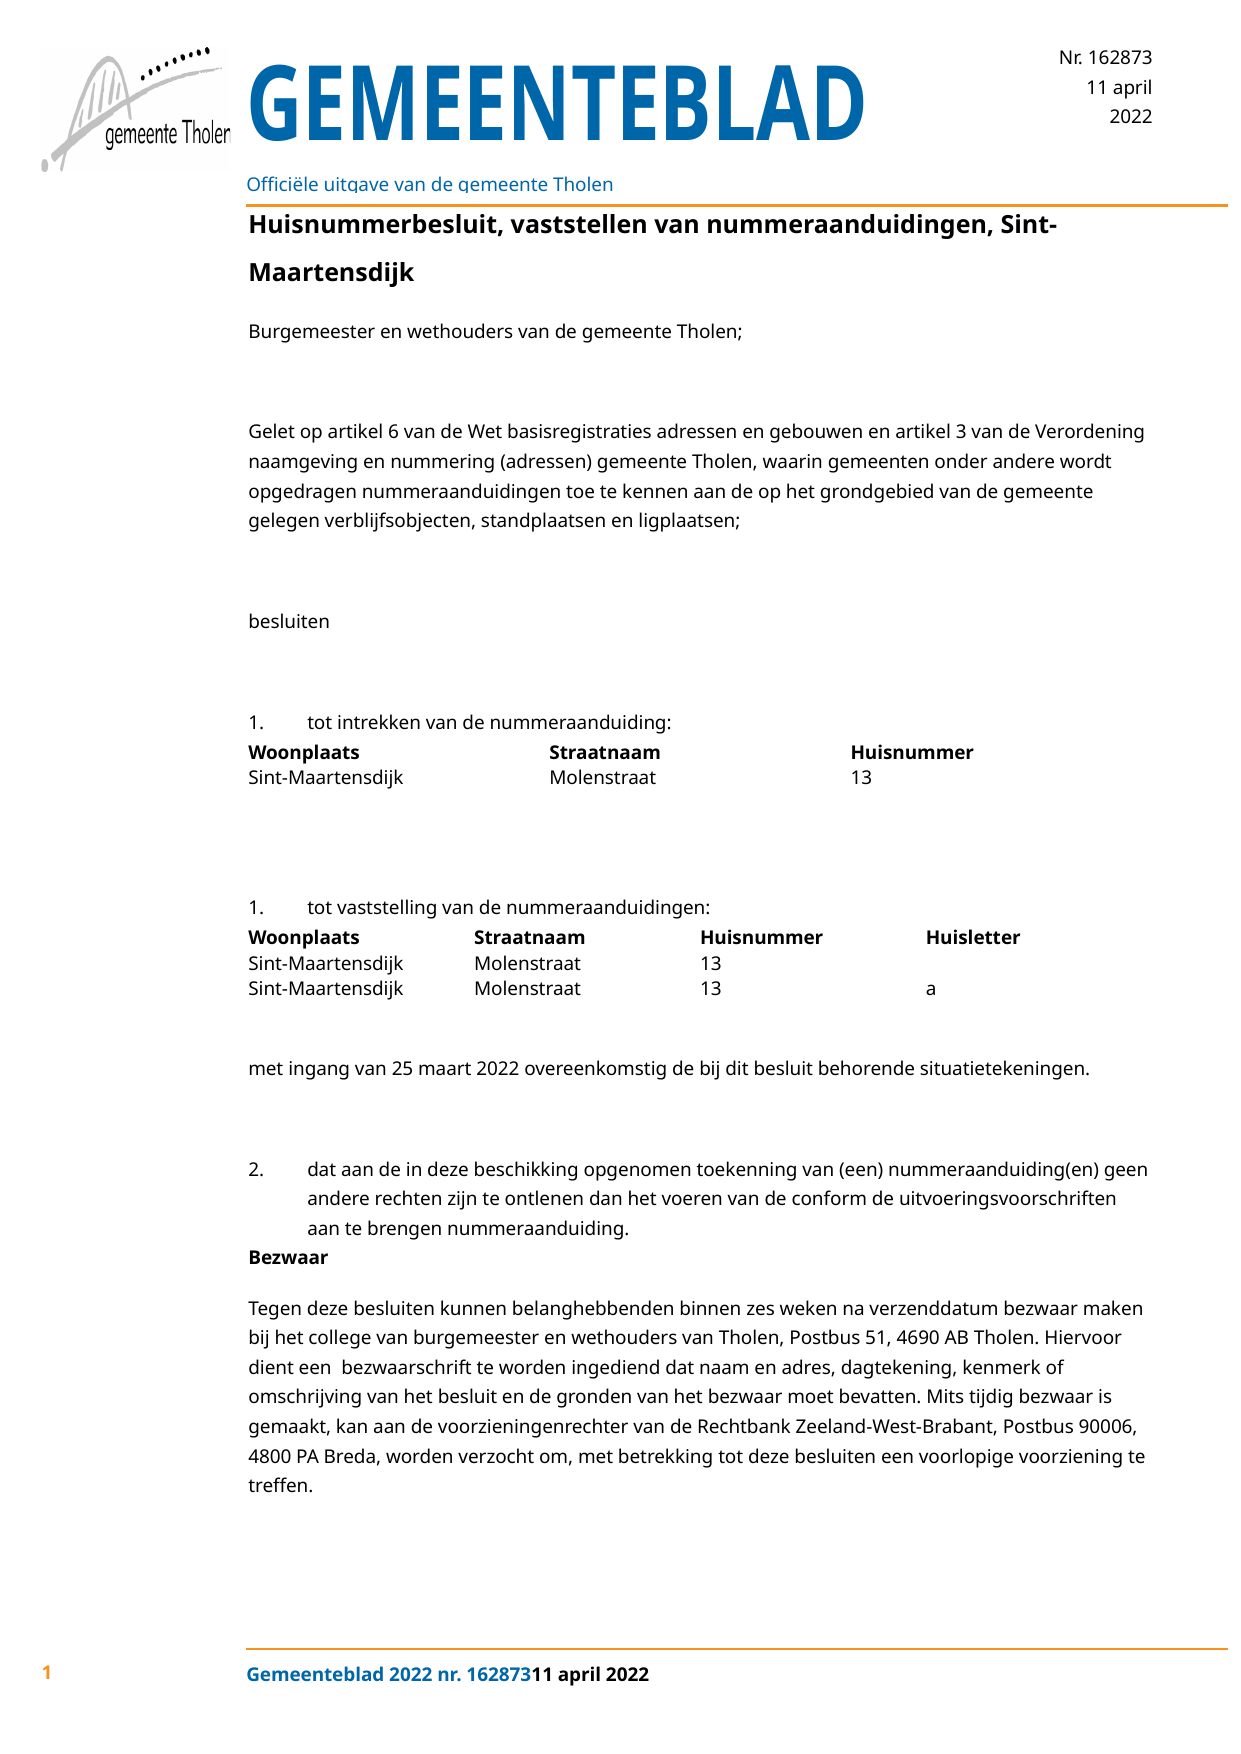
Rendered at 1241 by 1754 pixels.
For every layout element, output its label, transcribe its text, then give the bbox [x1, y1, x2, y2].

text Tegen deze besluiten kunnen belanghebbenden binnen zes weken na verzenddatum bezwaar maken bij het college van burgemeester en wethouders van Tholen, Postbus 51, 4690 AB Tholen. Hiervoor dient een bezwaarschrift te worden ingediend dat naam en adres, dagtekening, kenmerk of omschrijving van het besluit en de gronden van het bezwaar moet bevatten. Mits tijdig bezwaar is gemaakt, kan aan de voorzieningenrechter van de Rechtbank Zeeland-West-Brabant, Postbus 90006, 4800 PA Breda, worden verzocht om, met betrekking tot deze besluiten een voorlopige voorziening te treffen. [248, 1295, 1152, 1498]
table_header Straatnaam [474, 924, 700, 950]
table_header Straatnaam [549, 739, 850, 764]
table_cell a [926, 976, 1152, 1001]
text Bezwaar [248, 1244, 1152, 1270]
table_cell Molenstraat [474, 976, 700, 1001]
table_cell 13 [700, 976, 926, 1001]
text Burgemeester en wethouders van de gemeente Tholen; [248, 318, 1152, 344]
table_header Huisnummer [700, 924, 926, 950]
table_header Woonplaats [248, 924, 474, 950]
table_header Woonplaats [248, 739, 549, 764]
table_cell Sint-Maartensdijk [248, 765, 549, 790]
text met ingang van 25 maart 2022 overeenkomstig de bij dit besluit behorende situatietekeningen. [248, 1055, 1152, 1081]
table_cell [926, 950, 1152, 976]
table_header Huisletter [926, 924, 1152, 950]
list tot intrekken van de nummeraanduiding: [248, 709, 1152, 735]
table_cell Molenstraat [474, 950, 700, 976]
list dat aan de in deze beschikking opgenomen toekenning van (een) nummeraanduiding(en) geen andere rechten zijn te ontlenen dan het voeren van de conform de uitvoeringsvoorschriften aan te brengen nummeraanduiding. [248, 1156, 1152, 1241]
table_header Huisnummer [850, 739, 1152, 764]
picture [41, 47, 231, 172]
text Huisnummerbesluit, vaststellen van nummeraanduidingen, Sint-Maartensdijk [248, 207, 1152, 288]
list tot vaststelling van de nummeraanduidingen: [248, 894, 1152, 920]
text Gelet op artikel 6 van de Wet basisregistraties adressen en gebouwen en artikel 3 van de Verordening naamgeving en nummering (adressen) gemeente Tholen, waarin gemeenten onder andere wordt opgedragen nummeraanduidingen toe te kennen aan de op het grondgebied van de gemeente gelegen verblijfsobjecten, standplaatsen en ligplaatsen; [248, 419, 1152, 533]
table_cell 13 [850, 765, 1152, 790]
table_cell Molenstraat [549, 765, 850, 790]
table_cell 13 [700, 950, 926, 976]
text besluiten [248, 608, 1152, 634]
table_cell Sint-Maartensdijk [248, 950, 474, 976]
table_cell Sint-Maartensdijk [248, 976, 474, 1001]
